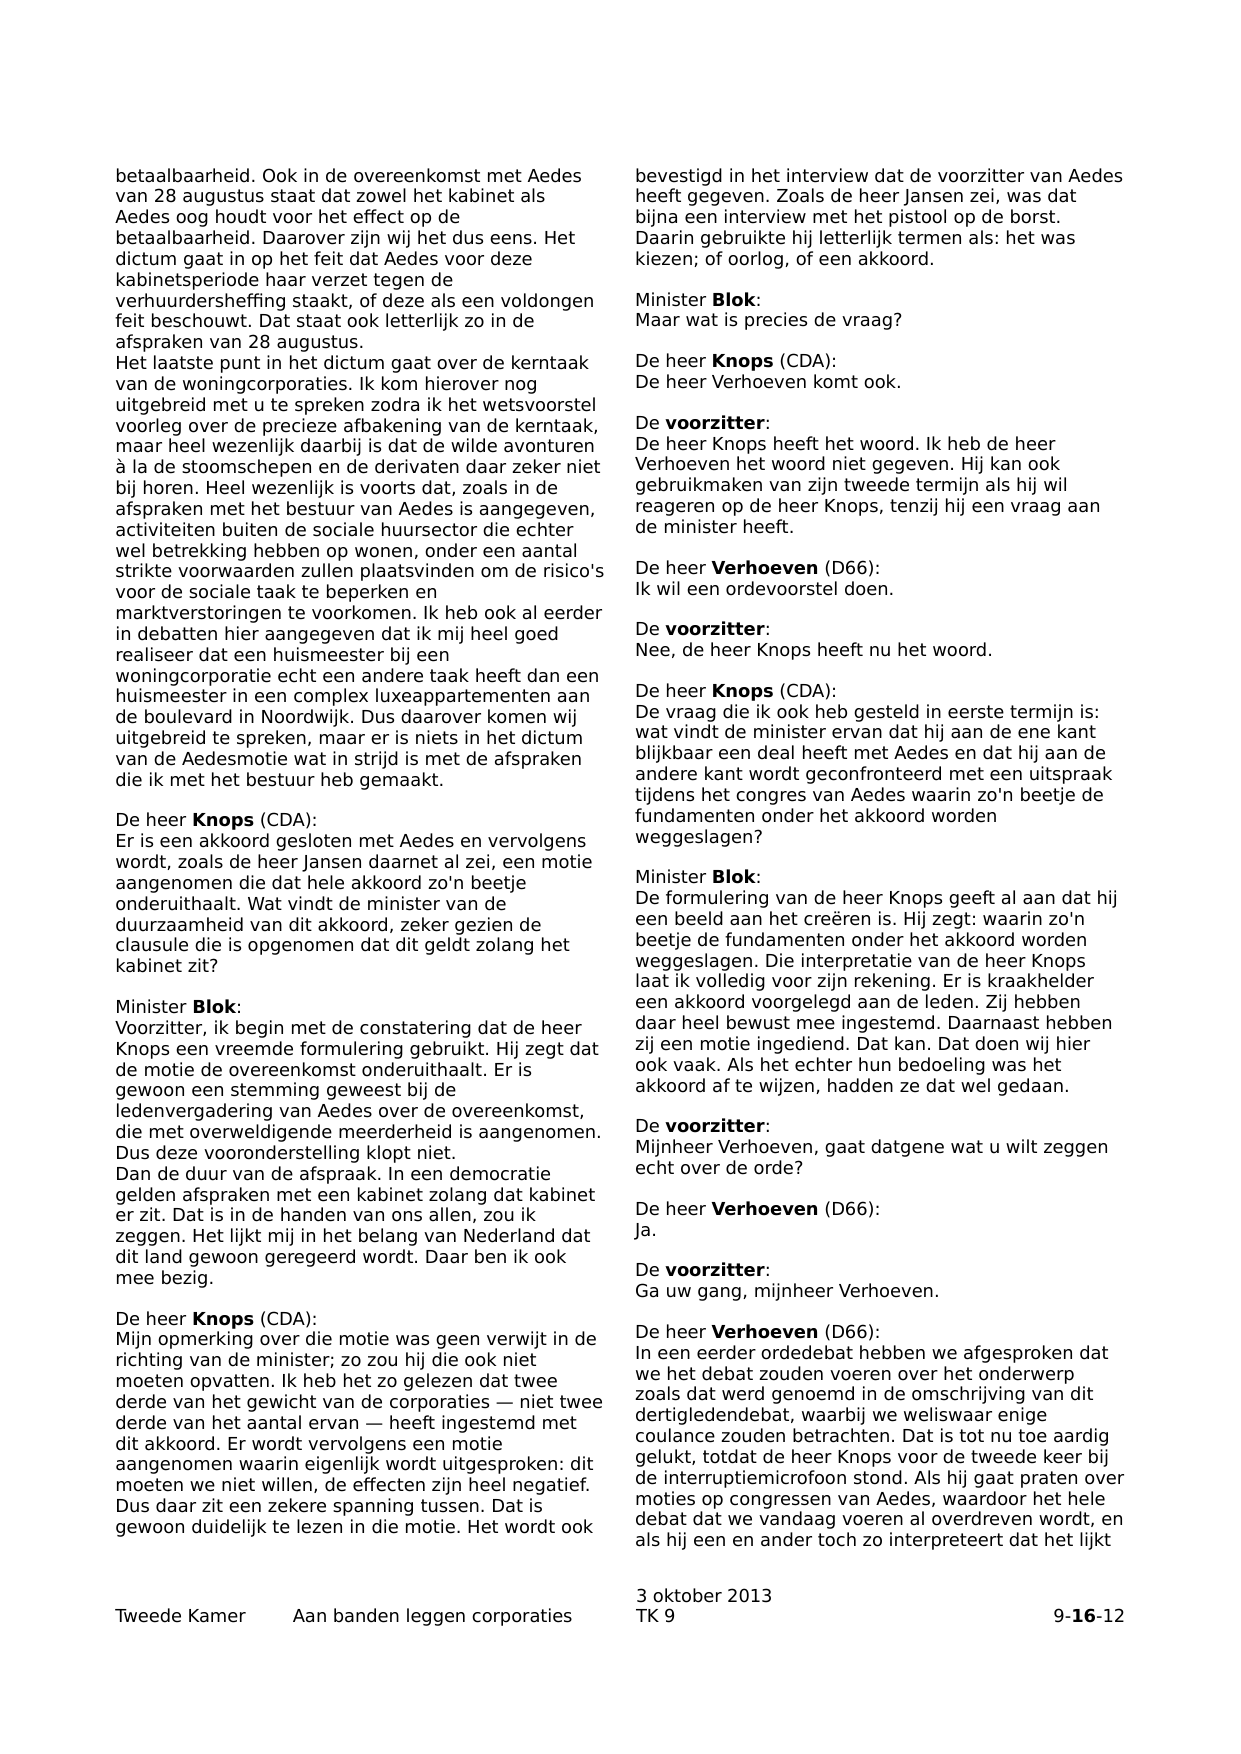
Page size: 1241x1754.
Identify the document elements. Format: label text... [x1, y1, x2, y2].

text Ik wil een ordevoorstel doen. [635, 578, 1125, 599]
text Minister Blok: [635, 289, 1125, 310]
text Dan de duur van de afspraak. In een democratie gelden afspraken met een kabinet zolang dat kabinet er zit. Dat is in de handen van ons allen, zou ik zeggen. Het lijkt mij in het belang van Nederland dat dit land gewoon geregeerd wordt. Daar ben ik ook mee bezig. [115, 1163, 605, 1288]
text Mijnheer Verhoeven, gaat datgene wat u wilt zeggen echt over de orde? [635, 1137, 1125, 1179]
text De vraag die ik ook heb gesteld in eerste termijn is: wat vindt de minister ervan dat hij aan de ene kant blijkbaar een deal heeft met Aedes en dat hij aan de andere kant wordt geconfronteerd met een uitspraak tijdens het congres van Aedes waarin zo'n beetje de fundamenten onder het akkoord worden weggeslagen? [635, 701, 1125, 847]
text Ja. [635, 1219, 1125, 1240]
text De heer Knops (CDA): [115, 810, 605, 831]
text Voorzitter, ik begin met de constatering dat de heer Knops een vreemde formulering gebruikt. Hij zegt dat de motie de overeenkomst onderuithaalt. Er is gewoon een stemming geweest bij de ledenvergadering van Aedes over de overeenkomst, die met overweldigende meerderheid is aangenomen. Dus deze vooronderstelling klopt niet. [115, 1018, 605, 1163]
text De voorzitter: [635, 1260, 1125, 1281]
text De voorzitter: [635, 1116, 1125, 1137]
text Maar wat is precies de vraag? [635, 310, 1125, 331]
text In een eerder ordedebat hebben we afgesproken dat we het debat zouden voeren over het onderwerp zoals dat werd genoemd in de omschrijving van dit dertigledendebat, waarbij we weliswaar enige coulance zouden betrachten. Dat is tot nu toe aardig gelukt, totdat de heer Knops voor de tweede keer bij de interruptiemicrofoon stond. Als hij gaat praten over moties op congressen van Aedes, waardoor het hele debat dat we vandaag voeren al overdreven wordt, en als hij een en ander toch zo interpreteert dat het lijkt [635, 1342, 1125, 1551]
text De heer Knops (CDA): [635, 681, 1125, 701]
text De heer Knops (CDA): [635, 351, 1125, 372]
text De heer Verhoeven (D66): [635, 1322, 1125, 1342]
text De heer Knops (CDA): [115, 1308, 605, 1329]
text bevestigd in het interview dat de voorzitter van Aedes heeft gegeven. Zoals de heer Jansen zei, was dat bijna een interview met het pistool op de borst. Daarin gebruikte hij letterlijk termen als: het was kiezen; of oorlog, of een akkoord. [635, 165, 1125, 269]
text Ga uw gang, mijnheer Verhoeven. [635, 1281, 1125, 1302]
text De heer Verhoeven (D66): [635, 557, 1125, 578]
text betaalbaarheid. Ook in de overeenkomst met Aedes van 28 augustus staat dat zowel het kabinet als Aedes oog houdt voor het effect op de betaalbaarheid. Daarover zijn wij het dus eens. Het dictum gaat in op het feit dat Aedes voor deze kabinetsperiode haar verzet tegen de verhuurdersheffing staakt, of deze als een voldongen feit beschouwt. Dat staat ook letterlijk zo in de afspraken van 28 augustus. [115, 165, 605, 353]
text De heer Verhoeven komt ook. [635, 372, 1125, 393]
text Minister Blok: [635, 867, 1125, 888]
text De heer Verhoeven (D66): [635, 1199, 1125, 1219]
text De voorzitter: [635, 413, 1125, 433]
text Mijn opmerking over die motie was geen verwijt in de richting van de minister; zo zou hij die ook niet moeten opvatten. Ik heb het zo gelezen dat twee derde van het gewicht van de corporaties — niet twee derde van het aantal ervan — heeft ingestemd met dit akkoord. Er wordt vervolgens een motie aangenomen waarin eigenlijk wordt uitgesproken: dit moeten we niet willen, de effecten zijn heel negatief. Dus daar zit een zekere spanning tussen. Dat is gewoon duidelijk te lezen in die motie. Het wordt ook [115, 1329, 605, 1537]
text Minister Blok: [115, 997, 605, 1018]
text De formulering van de heer Knops geeft al aan dat hij een beeld aan het creëren is. Hij zegt: waarin zo'n beetje de fundamenten onder het akkoord worden weggeslagen. Die interpretatie van de heer Knops laat ik volledig voor zijn rekening. Er is kraakhelder een akkoord voorgelegd aan de leden. Zij hebben daar heel bewust mee ingestemd. Daarnaast hebben zij een motie ingediend. Dat kan. Dat doen wij hier ook vaak. Als het echter hun bedoeling was het akkoord af te wijzen, hadden ze dat wel gedaan. [635, 888, 1125, 1096]
text De heer Knops heeft het woord. Ik heb de heer Verhoeven het woord niet gegeven. Hij kan ook gebruikmaken van zijn tweede termijn als hij wil reageren op de heer Knops, tenzij hij een vraag aan de minister heeft. [635, 433, 1125, 537]
text Nee, de heer Knops heeft nu het woord. [635, 640, 1125, 661]
text Het laatste punt in het dictum gaat over de kerntaak van de woningcorporaties. Ik kom hierover nog uitgebreid met u te spreken zodra ik het wetsvoorstel voorleg over de precieze afbakening van de kerntaak, maar heel wezenlijk daarbij is dat de wilde avonturen à la de stoomschepen en de derivaten daar zeker niet bij horen. Heel wezenlijk is voorts dat, zoals in de afspraken met het bestuur van Aedes is aangegeven, activiteiten buiten de sociale huursector die echter wel betrekking hebben op wonen, onder een aantal strikte voorwaarden zullen plaatsvinden om de risico's voor de sociale taak te beperken en marktverstoringen te voorkomen. Ik heb ook al eerder in debatten hier aangegeven dat ik mij heel goed realiseer dat een huismeester bij een woningcorporatie echt een andere taak heeft dan een huismeester in een complex luxeappartementen aan de boulevard in Noordwijk. Dus daarover komen wij uitgebreid te spreken, maar er is niets in het dictum van de Aedesmotie wat in strijd is met de afspraken die ik met het bestuur heb gemaakt. [115, 353, 605, 790]
text De voorzitter: [635, 619, 1125, 640]
text Er is een akkoord gesloten met Aedes en vervolgens wordt, zoals de heer Jansen daarnet al zei, een motie aangenomen die dat hele akkoord zo'n beetje onderuithaalt. Wat vindt de minister van de duurzaamheid van dit akkoord, zeker gezien de clausule die is opgenomen dat dit geldt zolang het kabinet zit? [115, 831, 605, 977]
